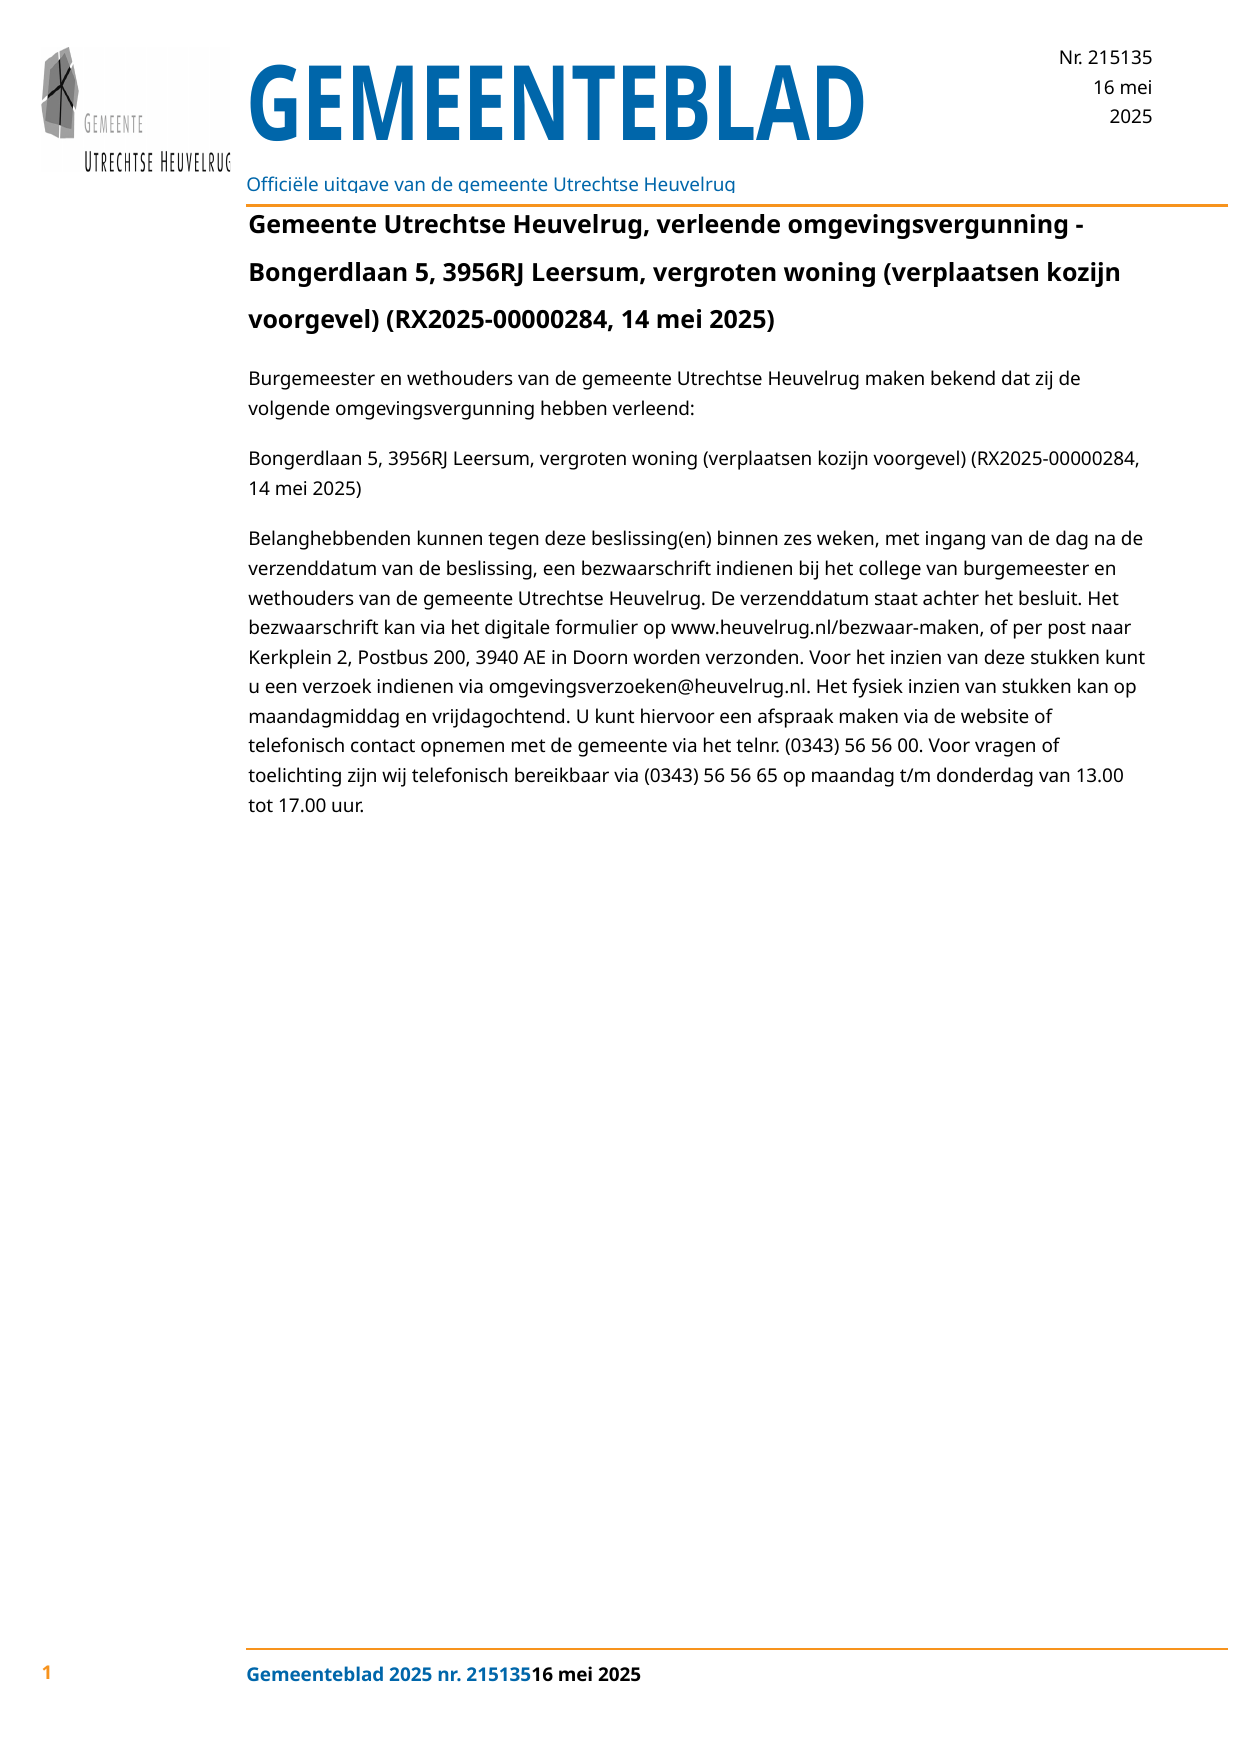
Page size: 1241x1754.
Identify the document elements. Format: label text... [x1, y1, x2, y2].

picture [41, 47, 231, 172]
text Belanghebbenden kunnen tegen deze beslissing(en) binnen zes weken, met ingang van de dag na de verzenddatum van de beslissing, een bezwaarschrift indienen bij het college van burgemeester en wethouders van de gemeente Utrechtse Heuvelrug. De verzenddatum staat achter het besluit. Het bezwaarschrift kan via het digitale formulier op www.heuvelrug.nl/bezwaar-maken, of per post naar Kerkplein 2, Postbus 200, 3940 AE in Doorn worden verzonden. Voor het inzien van deze stukken kunt u een verzoek indienen via omgevingsverzoeken@heuvelrug.nl. Het fysiek inzien van stukken kan op maandagmiddag en vrijdagochtend. U kunt hiervoor een afspraak maken via de website of telefonisch contact opnemen met de gemeente via het telnr. (0343) 56 56 00. Voor vragen of toelichting zijn wij telefonisch bereikbaar via (0343) 56 56 65 op maandag t/m donderdag van 13.00 tot 17.00 uur. [248, 526, 1152, 817]
text Gemeente Utrechtse Heuvelrug, verleende omgevingsvergunning - Bongerdlaan 5, 3956RJ Leersum, vergroten woning (verplaatsen kozijn voorgevel) (RX2025-00000284, 14 mei 2025) [248, 207, 1152, 336]
text Bongerdlaan 5, 3956RJ Leersum, vergroten woning (verplaatsen kozijn voorgevel) (RX2025-00000284, 14 mei 2025) [248, 446, 1152, 501]
text Burgemeester en wethouders van de gemeente Utrechtse Heuvelrug maken bekend dat zij de volgende omgevingsvergunning hebben verleend: [248, 366, 1152, 421]
